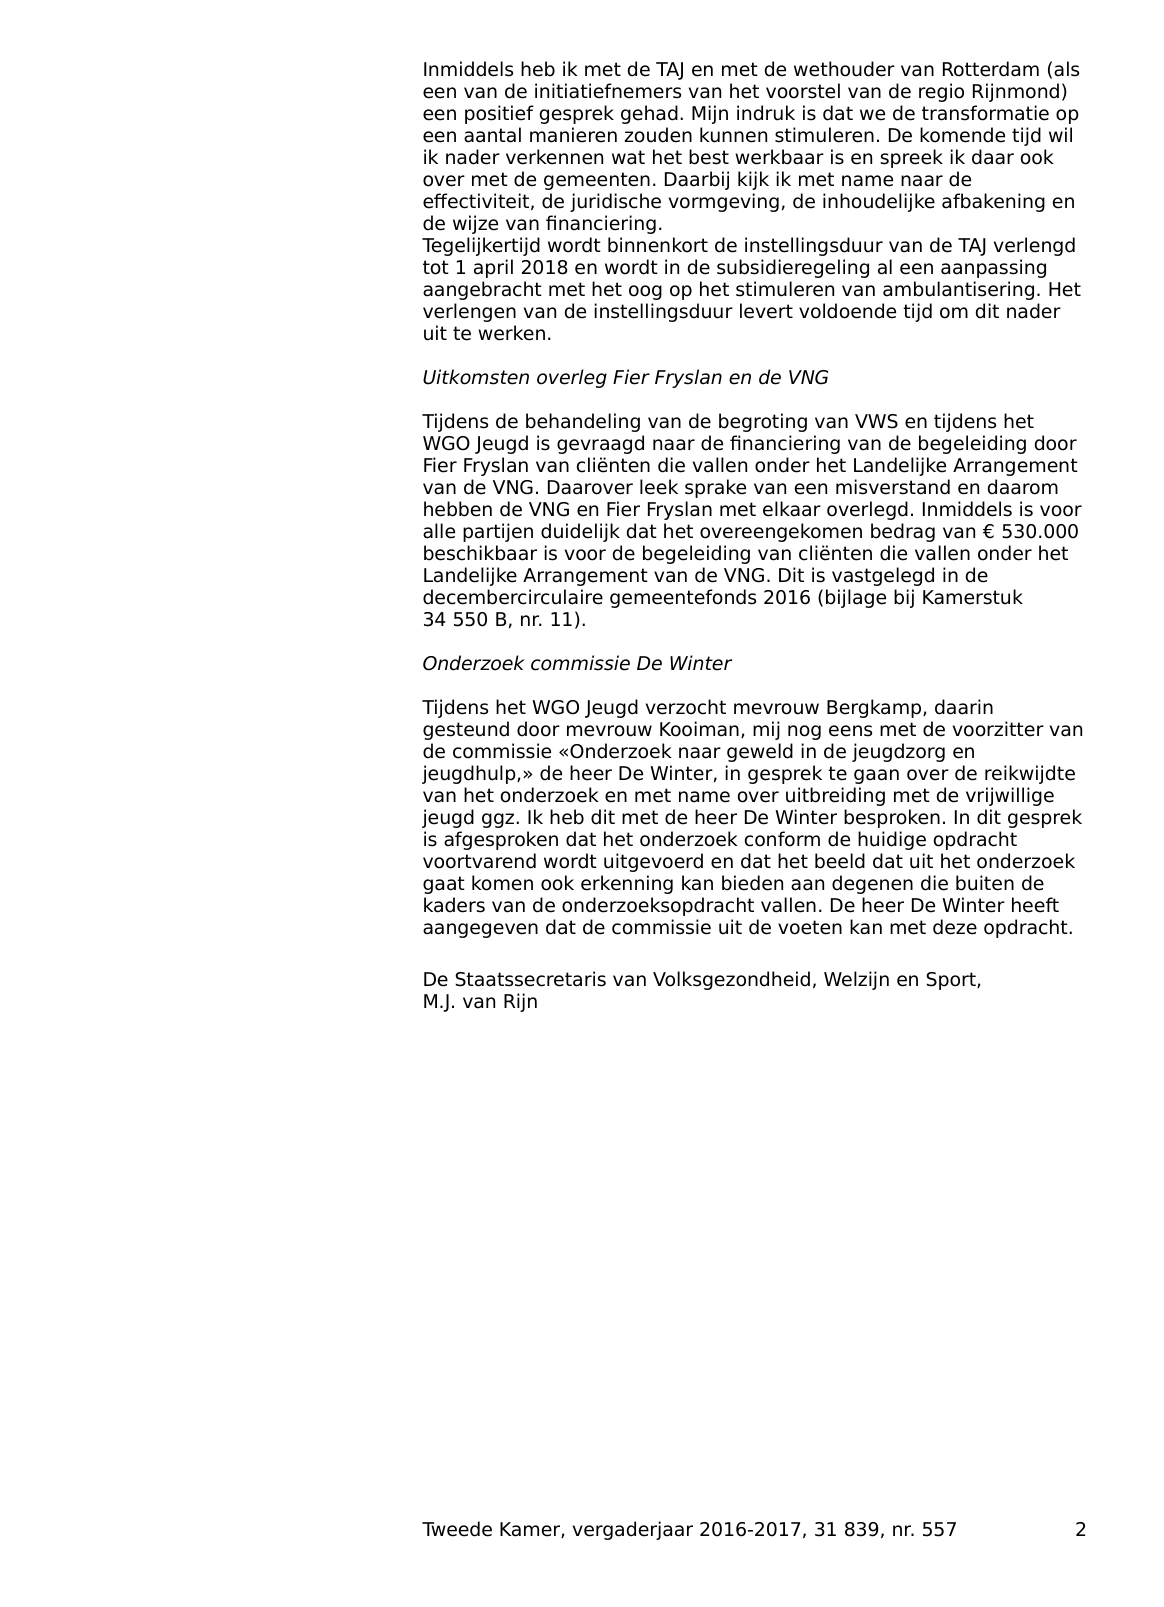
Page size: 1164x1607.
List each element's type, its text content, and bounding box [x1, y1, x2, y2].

subtitle Uitkomsten overleg Fier Fryslan en de VNG [422, 367, 1087, 389]
text Inmiddels heb ik met de TAJ en met de wethouder van Rotterdam (als een van de initiatiefnemers van het voorstel van de regio Rijnmond) een positief gesprek gehad. Mijn indruk is dat we de transformatie op een aantal manieren zouden kunnen stimuleren. De komende tijd wil ik nader verkennen wat het best werkbaar is en spreek ik daar ook over met de gemeenten. Daarbij kijk ik met name naar de effectiviteit, de juridische vormgeving, de inhoudelijke afbakening en de wijze van financiering. [422, 59, 1087, 235]
text De Staatssecretaris van Volksgezondheid, Welzijn en Sport, M.J. van Rijn [422, 969, 1087, 1013]
text Tegelijkertijd wordt binnenkort de instellingsduur van de TAJ verlengd tot 1 april 2018 en wordt in de subsidieregeling al een aanpassing aangebracht met het oog op het stimuleren van ambulantisering. Het verlengen van de instellingsduur levert voldoende tijd om dit nader uit te werken. [422, 235, 1087, 345]
subtitle Onderzoek commissie De Winter [422, 653, 1087, 675]
text Tijdens het WGO Jeugd verzocht mevrouw Bergkamp, daarin gesteund door mevrouw Kooiman, mij nog eens met de voorzitter van de commissie «Onderzoek naar geweld in de jeugdzorg en jeugdhulp,» de heer De Winter, in gesprek te gaan over de reikwijdte van het onderzoek en met name over uitbreiding met de vrijwillige jeugd ggz. Ik heb dit met de heer De Winter besproken. In dit gesprek is afgesproken dat het onderzoek conform de huidige opdracht voortvarend wordt uitgevoerd en dat het beeld dat uit het onderzoek gaat komen ook erkenning kan bieden aan degenen die buiten de kaders van de onderzoeksopdracht vallen. De heer De Winter heeft aangegeven dat de commissie uit de voeten kan met deze opdracht. [422, 697, 1087, 939]
text Tijdens de behandeling van de begroting van VWS en tijdens het WGO Jeugd is gevraagd naar de financiering van de begeleiding door Fier Fryslan van cliënten die vallen onder het Landelijke Arrangement van de VNG. Daarover leek sprake van een misverstand en daarom hebben de VNG en Fier Fryslan met elkaar overlegd. Inmiddels is voor alle partijen duidelijk dat het overeengekomen bedrag van € 530.000 beschikbaar is voor de begeleiding van cliënten die vallen onder het Landelijke Arrangement van de VNG. Dit is vastgelegd in de decembercirculaire gemeentefonds 2016 (bijlage bij Kamerstuk 34 550 B, nr. 11). [422, 411, 1087, 631]
